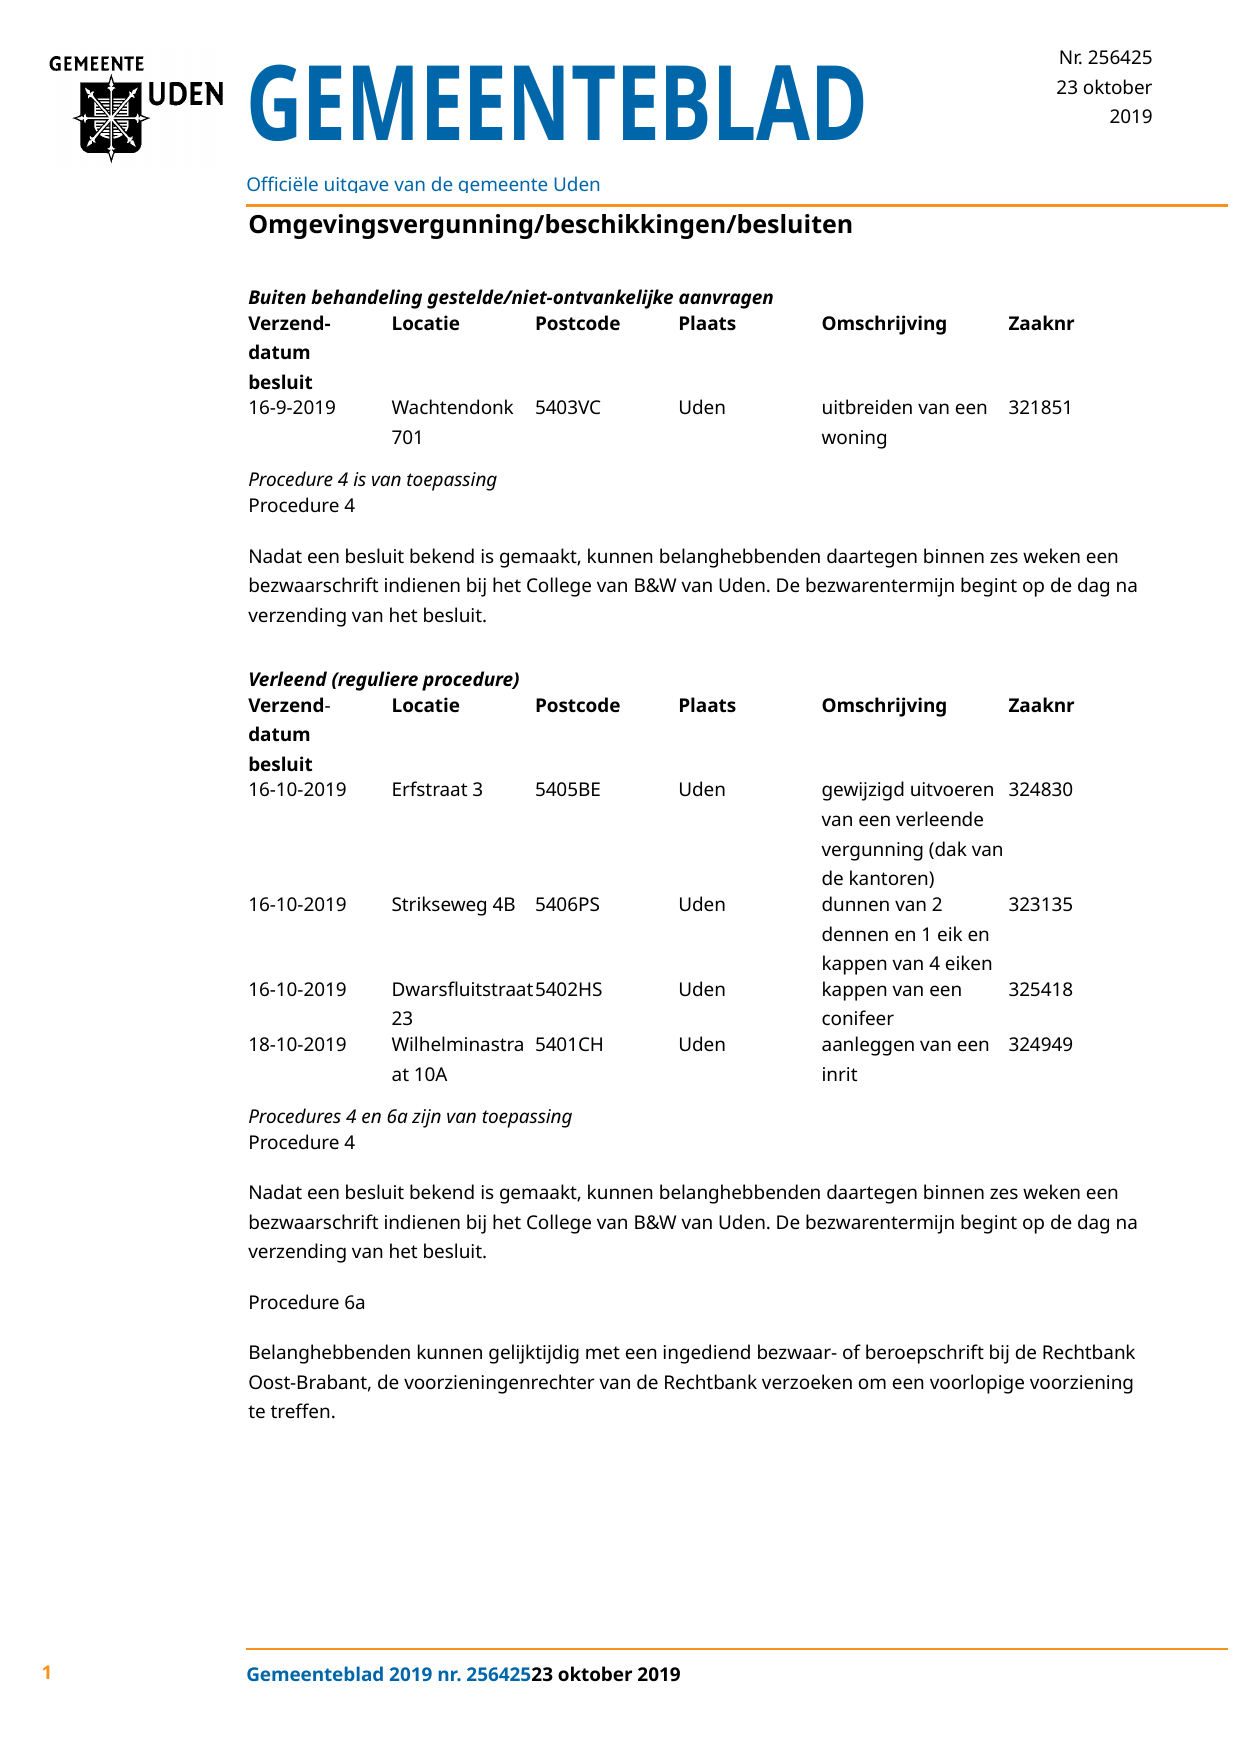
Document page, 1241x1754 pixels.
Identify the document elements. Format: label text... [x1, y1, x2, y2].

table_cell Strikseweg 4B [391, 891, 535, 976]
table_header Omschrijving [821, 310, 1008, 394]
table_cell 18-10-2019 [248, 1031, 391, 1087]
text Belanghebbenden kunnen gelijktijdig met een ingediend bezwaar- of beroepschrift bij de Rechtbank Oost-Brabant, de voorzieningenrechter van de Rechtbank verzoeken om een voorlopige voorziening te treffen. [248, 1339, 1152, 1424]
table_cell 324949 [1008, 1031, 1152, 1087]
table_cell Erfstraat 3 [391, 777, 535, 891]
table_cell 5405BE [535, 777, 678, 891]
text Nadat een besluit bekend is gemaakt, kunnen belanghebbenden daartegen binnen zes weken een bezwaarschrift indienen bij het College van B&W van Uden. De bezwarentermijn begint op de dag na verzending van het besluit. [248, 543, 1152, 628]
table_cell 5406PS [535, 891, 678, 976]
table_cell 16-10-2019 [248, 891, 391, 976]
table_cell Dwarsfluitstraat 23 [391, 976, 535, 1031]
table_cell 321851 [1008, 395, 1152, 450]
table_cell Uden [678, 976, 821, 1031]
table_cell 5403VC [535, 395, 678, 450]
table_header Plaats [678, 310, 821, 394]
text Buiten behandeling gestelde/niet-ontvankelijke aanvragen [248, 284, 1152, 309]
table_header Locatie [391, 692, 535, 777]
table_cell 16-10-2019 [248, 976, 391, 1031]
table_cell 16-9-2019 [248, 395, 391, 450]
text Procedure 6a [248, 1289, 1152, 1315]
table_cell 325418 [1008, 976, 1152, 1031]
table_header Plaats [678, 692, 821, 777]
table_header Zaaknr [1008, 692, 1152, 777]
table_cell Uden [678, 1031, 821, 1087]
table_header Postcode [535, 310, 678, 394]
table_cell uitbreiden van een woning [821, 395, 1008, 450]
table_cell 323135 [1008, 891, 1152, 976]
table_header Verzend- datum besluit [248, 310, 391, 394]
table_header Postcode [535, 692, 678, 777]
table_cell aanleggen van een inrit [821, 1031, 1008, 1087]
picture [41, 47, 231, 172]
table_cell 5401CH [535, 1031, 678, 1087]
table_cell gewijzigd uitvoeren van een verleende vergunning (dak van de kantoren) [821, 777, 1008, 891]
text Procedure 4 [248, 492, 1152, 518]
table_cell Uden [678, 891, 821, 976]
table_header Locatie [391, 310, 535, 394]
text Verleend (reguliere procedure) [248, 666, 1152, 692]
table_cell Wachtendonk 701 [391, 395, 535, 450]
table_header Zaaknr [1008, 310, 1152, 394]
text Omgevingsvergunning/beschikkingen/besluiten [248, 207, 1152, 241]
table_cell 5402HS [535, 976, 678, 1031]
text Procedure 4 [248, 1129, 1152, 1155]
table_cell dunnen van 2 dennen en 1 eik en kappen van 4 eiken [821, 891, 1008, 976]
table_cell 16-10-2019 [248, 777, 391, 891]
table_header Verzend- datum besluit [248, 692, 391, 777]
table_cell Uden [678, 395, 821, 450]
text Procedures 4 en 6a zijn van toepassing [248, 1103, 1152, 1129]
table_cell Wilhelminastraat 10A [391, 1031, 535, 1087]
text Procedure 4 is van toepassing [248, 467, 1152, 492]
text Nadat een besluit bekend is gemaakt, kunnen belanghebbenden daartegen binnen zes weken een bezwaarschrift indienen bij het College van B&W van Uden. De bezwarentermijn begint op de dag na verzending van het besluit. [248, 1179, 1152, 1264]
table_cell kappen van een conifeer [821, 976, 1008, 1031]
table_cell Uden [678, 777, 821, 891]
table_header Omschrijving [821, 692, 1008, 777]
table_cell 324830 [1008, 777, 1152, 891]
